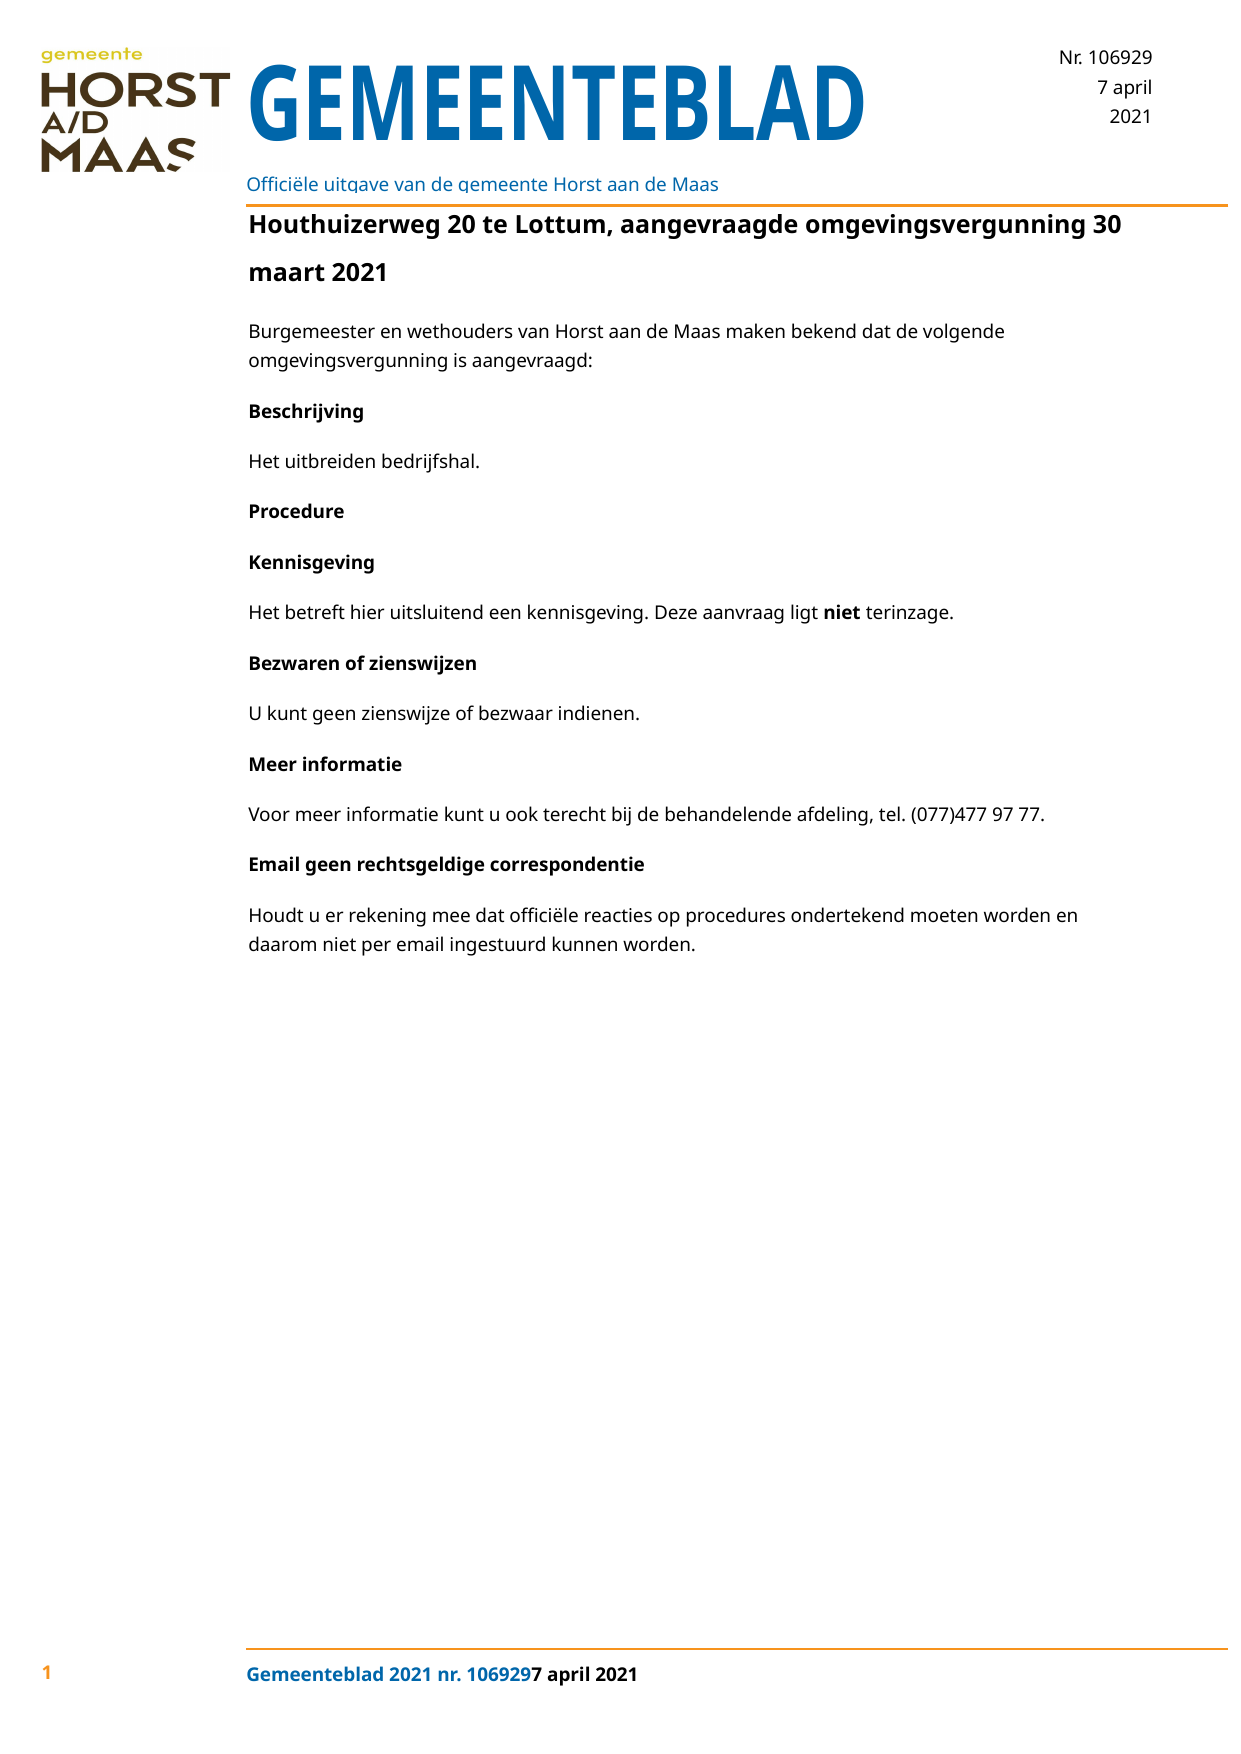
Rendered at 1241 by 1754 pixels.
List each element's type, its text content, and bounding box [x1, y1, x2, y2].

text U kunt geen zienswijze of bezwaar indienen. [248, 700, 1152, 726]
text Bezwaren of zienswijzen [248, 650, 1152, 676]
text Procedure [248, 499, 1152, 524]
text Kennisgeving [248, 549, 1152, 575]
text Burgemeester en wethouders van Horst aan de Maas maken bekend dat de volgende omgevingsvergunning is aangevraagd: [248, 318, 1152, 373]
picture [41, 47, 231, 172]
text Houthuizerweg 20 te Lottum, aangevraagde omgevingsvergunning 30 maart 2021 [248, 207, 1152, 288]
text Voor meer informatie kunt u ook terecht bij de behandelende afdeling, tel. (077)477 97 77. [248, 801, 1152, 827]
text Beschrijving [248, 398, 1152, 424]
text Email geen rechtsgeldige correspondentie [248, 852, 1152, 877]
text Houdt u er rekening mee dat officiële reacties op procedures ondertekend moeten worden en daarom niet per email ingestuurd kunnen worden. [248, 902, 1152, 957]
text Het betreft hier uitsluitend een kennisgeving. Deze aanvraag ligt niet terinzage. [248, 599, 1152, 625]
text Het uitbreiden bedrijfshal. [248, 448, 1152, 474]
text Meer informatie [248, 751, 1152, 777]
